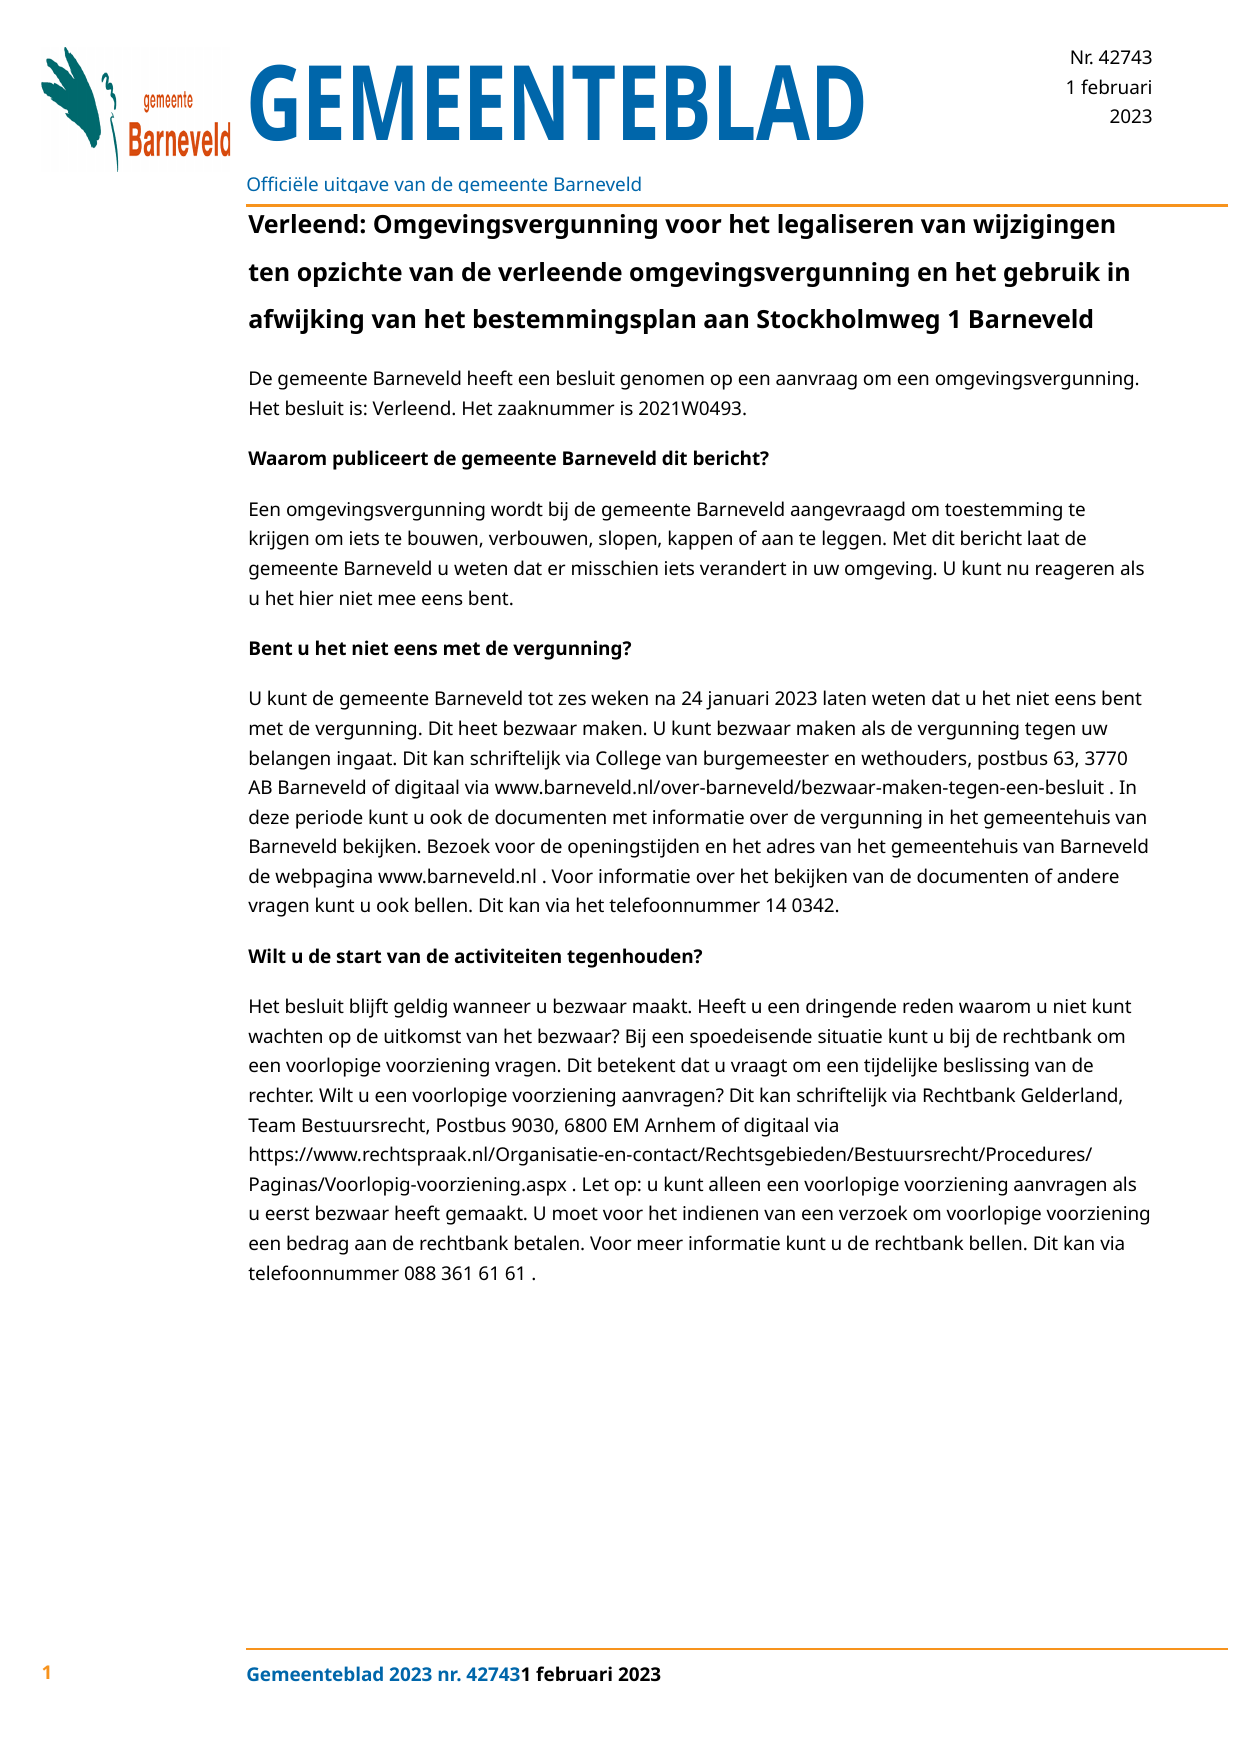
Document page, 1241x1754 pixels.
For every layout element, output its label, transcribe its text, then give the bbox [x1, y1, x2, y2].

text Bent u het niet eens met de vergunning? [248, 635, 1152, 661]
text Verleend: Omgevingsvergunning voor het legaliseren van wijzigingen ten opzichte van de verleende omgevingsvergunning en het gebruik in afwijking van het bestemmingsplan aan Stockholmweg 1 Barneveld [248, 207, 1152, 336]
picture [41, 47, 231, 172]
text Een omgevingsvergunning wordt bij de gemeente Barneveld aangevraagd om toestemming te krijgen om iets te bouwen, verbouwen, slopen, kappen of aan te leggen. Met dit bericht laat de gemeente Barneveld u weten dat er misschien iets verandert in uw omgeving. U kunt nu reageren als u het hier niet mee eens bent. [248, 496, 1152, 610]
text Het besluit blijft geldig wanneer u bezwaar maakt. Heeft u een dringende reden waarom u niet kunt wachten op de uitkomst van het bezwaar? Bij een spoedeisende situatie kunt u bij de rechtbank om een voorlopige voorziening vragen. Dit betekent dat u vraagt om een tijdelijke beslissing van de rechter. Wilt u een voorlopige voorziening aanvragen? Dit kan schriftelijk via Rechtbank Gelderland, Team Bestuursrecht, Postbus 9030, 6800 EM Arnhem of digitaal via https://www.rechtspraak.nl/Organisatie-en-contact/Rechtsgebieden/Bestuursrecht/Procedures/Paginas/Voorlopig-voorziening.aspx . Let op: u kunt alleen een voorlopige voorziening aanvragen als u eerst bezwaar heeft gemaakt. U moet voor het indienen van een verzoek om voorlopige voorziening een bedrag aan de rechtbank betalen. Voor meer informatie kunt u de rechtbank bellen. Dit kan via telefoonnummer 088 361 61 61 . [248, 993, 1152, 1285]
text De gemeente Barneveld heeft een besluit genomen op een aanvraag om een omgevingsvergunning. Het besluit is: Verleend. Het zaaknummer is 2021W0493. [248, 366, 1152, 421]
text Waarom publiceert de gemeente Barneveld dit bericht? [248, 446, 1152, 471]
text Wilt u de start van de activiteiten tegenhouden? [248, 943, 1152, 969]
text U kunt de gemeente Barneveld tot zes weken na 24 januari 2023 laten weten dat u het niet eens bent met de vergunning. Dit heet bezwaar maken. U kunt bezwaar maken als de vergunning tegen uw belangen ingaat. Dit kan schriftelijk via College van burgemeester en wethouders, postbus 63, 3770 AB Barneveld of digitaal via www.barneveld.nl/over-barneveld/bezwaar-maken-tegen-een-besluit . In deze periode kunt u ook de documenten met informatie over de vergunning in het gemeentehuis van Barneveld bekijken. Bezoek voor de openingstijden en het adres van het gemeentehuis van Barneveld de webpagina www.barneveld.nl . Voor informatie over het bekijken van de documenten of andere vragen kunt u ook bellen. Dit kan via het telefoonnummer 14 0342. [248, 686, 1152, 918]
